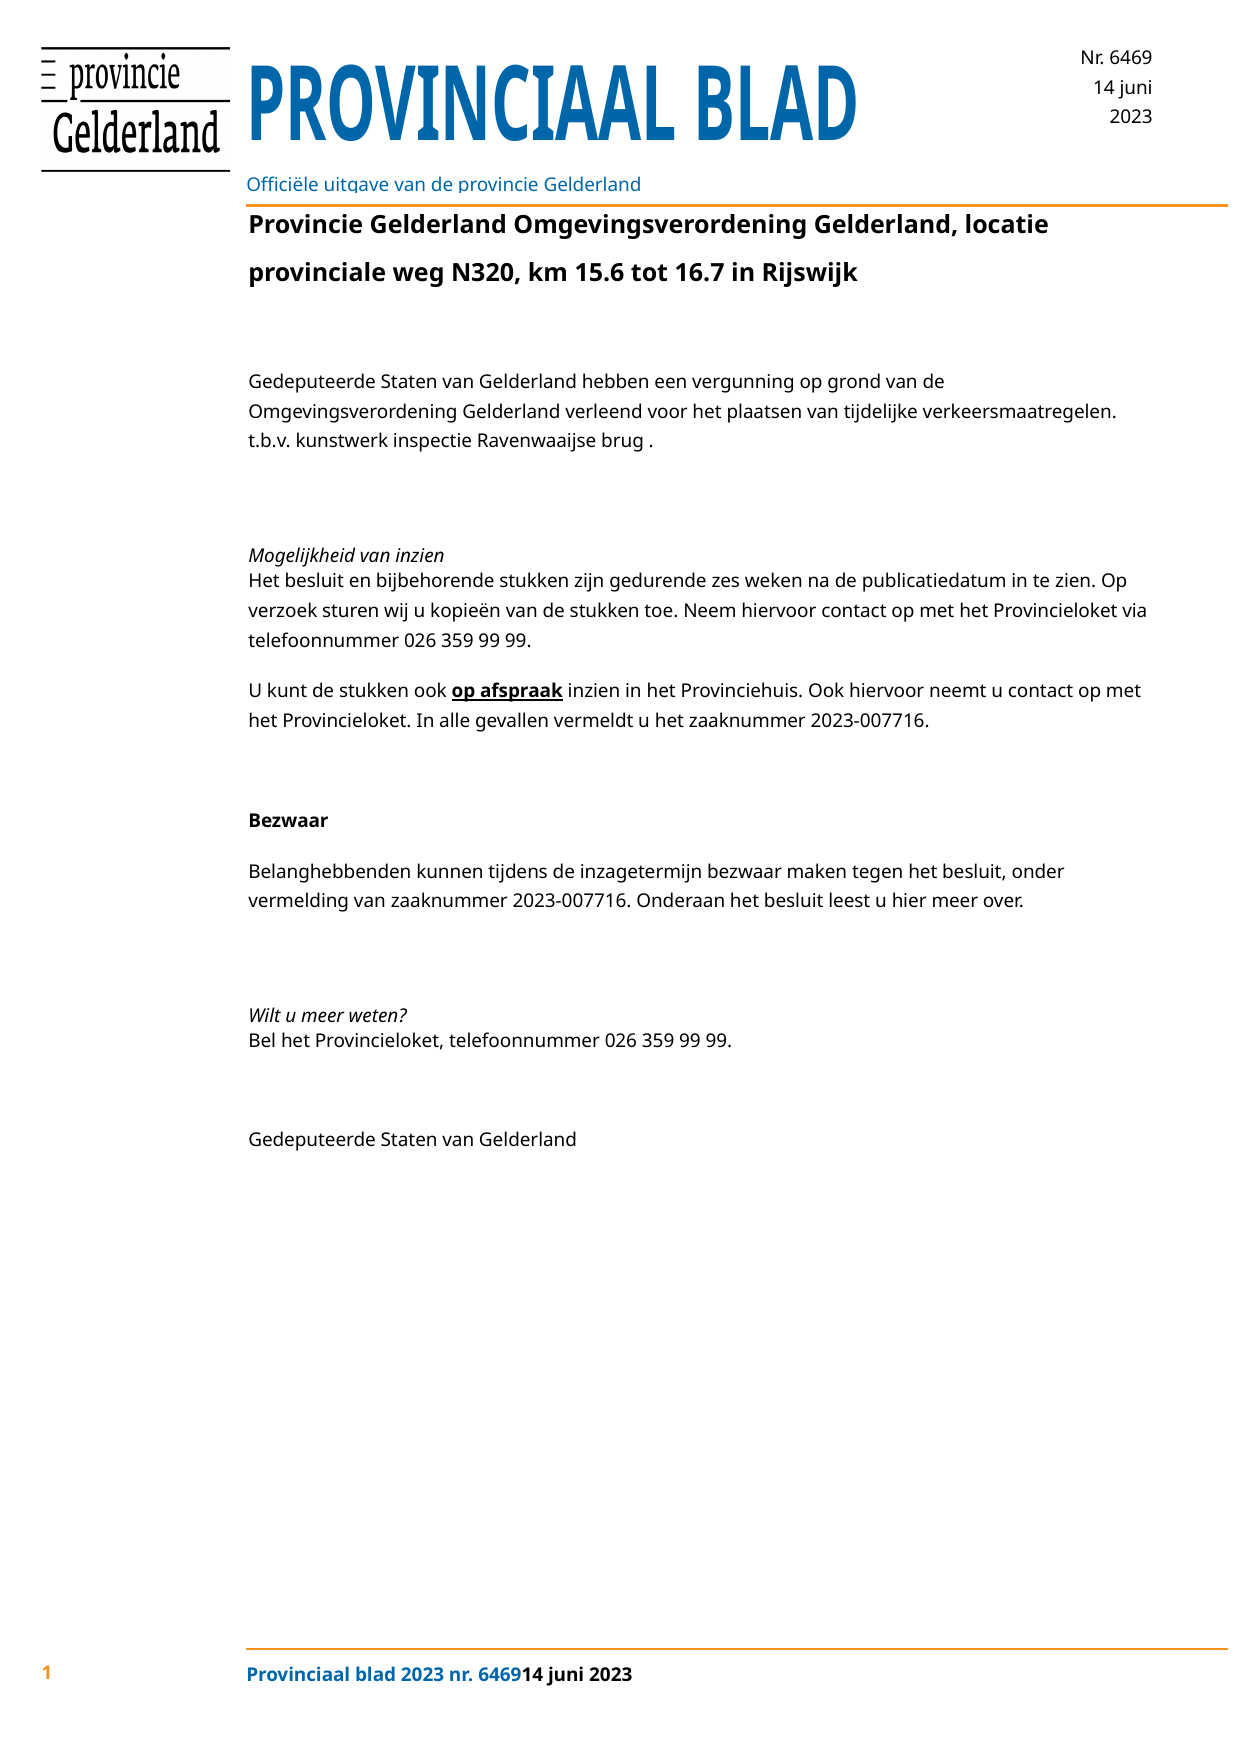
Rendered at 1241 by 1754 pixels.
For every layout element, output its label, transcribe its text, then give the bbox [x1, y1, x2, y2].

text Bel het Provincieloket, telefoonnummer 026 359 99 99. [248, 1028, 1152, 1053]
text Mogelijkheid van inzien [248, 542, 1152, 568]
text Gedeputeerde Staten van Gelderland [248, 1126, 1152, 1152]
text Het besluit en bijbehorende stukken zijn gedurende zes weken na de publicatiedatum in te zien. Op verzoek sturen wij u kopieën van de stukken toe. Neem hiervoor contact op met het Provincieloket via telefoonnummer 026 359 99 99. [248, 568, 1152, 652]
text U kunt de stukken ook op afspraak inzien in het Provinciehuis. Ook hiervoor neemt u contact op met het Provincieloket. In alle gevallen vermeldt u het zaaknummer 2023-007716. [248, 677, 1152, 732]
text Bezwaar [248, 808, 1152, 833]
text Gedeputeerde Staten van Gelderland hebben een vergunning op grond van de Omgevingsverordening Gelderland verleend voor het plaatsen van tijdelijke verkeersmaatregelen. t.b.v. kunstwerk inspectie Ravenwaaijse brug . [248, 368, 1152, 453]
text Provincie Gelderland Omgevingsverordening Gelderland, locatie provinciale weg N320, km 15.6 tot 16.7 in Rijswijk [248, 207, 1152, 288]
picture [41, 47, 231, 172]
text Belanghebbenden kunnen tijdens de inzagetermijn bezwaar maken tegen het besluit, onder vermelding van zaaknummer 2023-007716. Onderaan het besluit leest u hier meer over. [248, 858, 1152, 913]
text Wilt u meer weten? [248, 1002, 1152, 1028]
